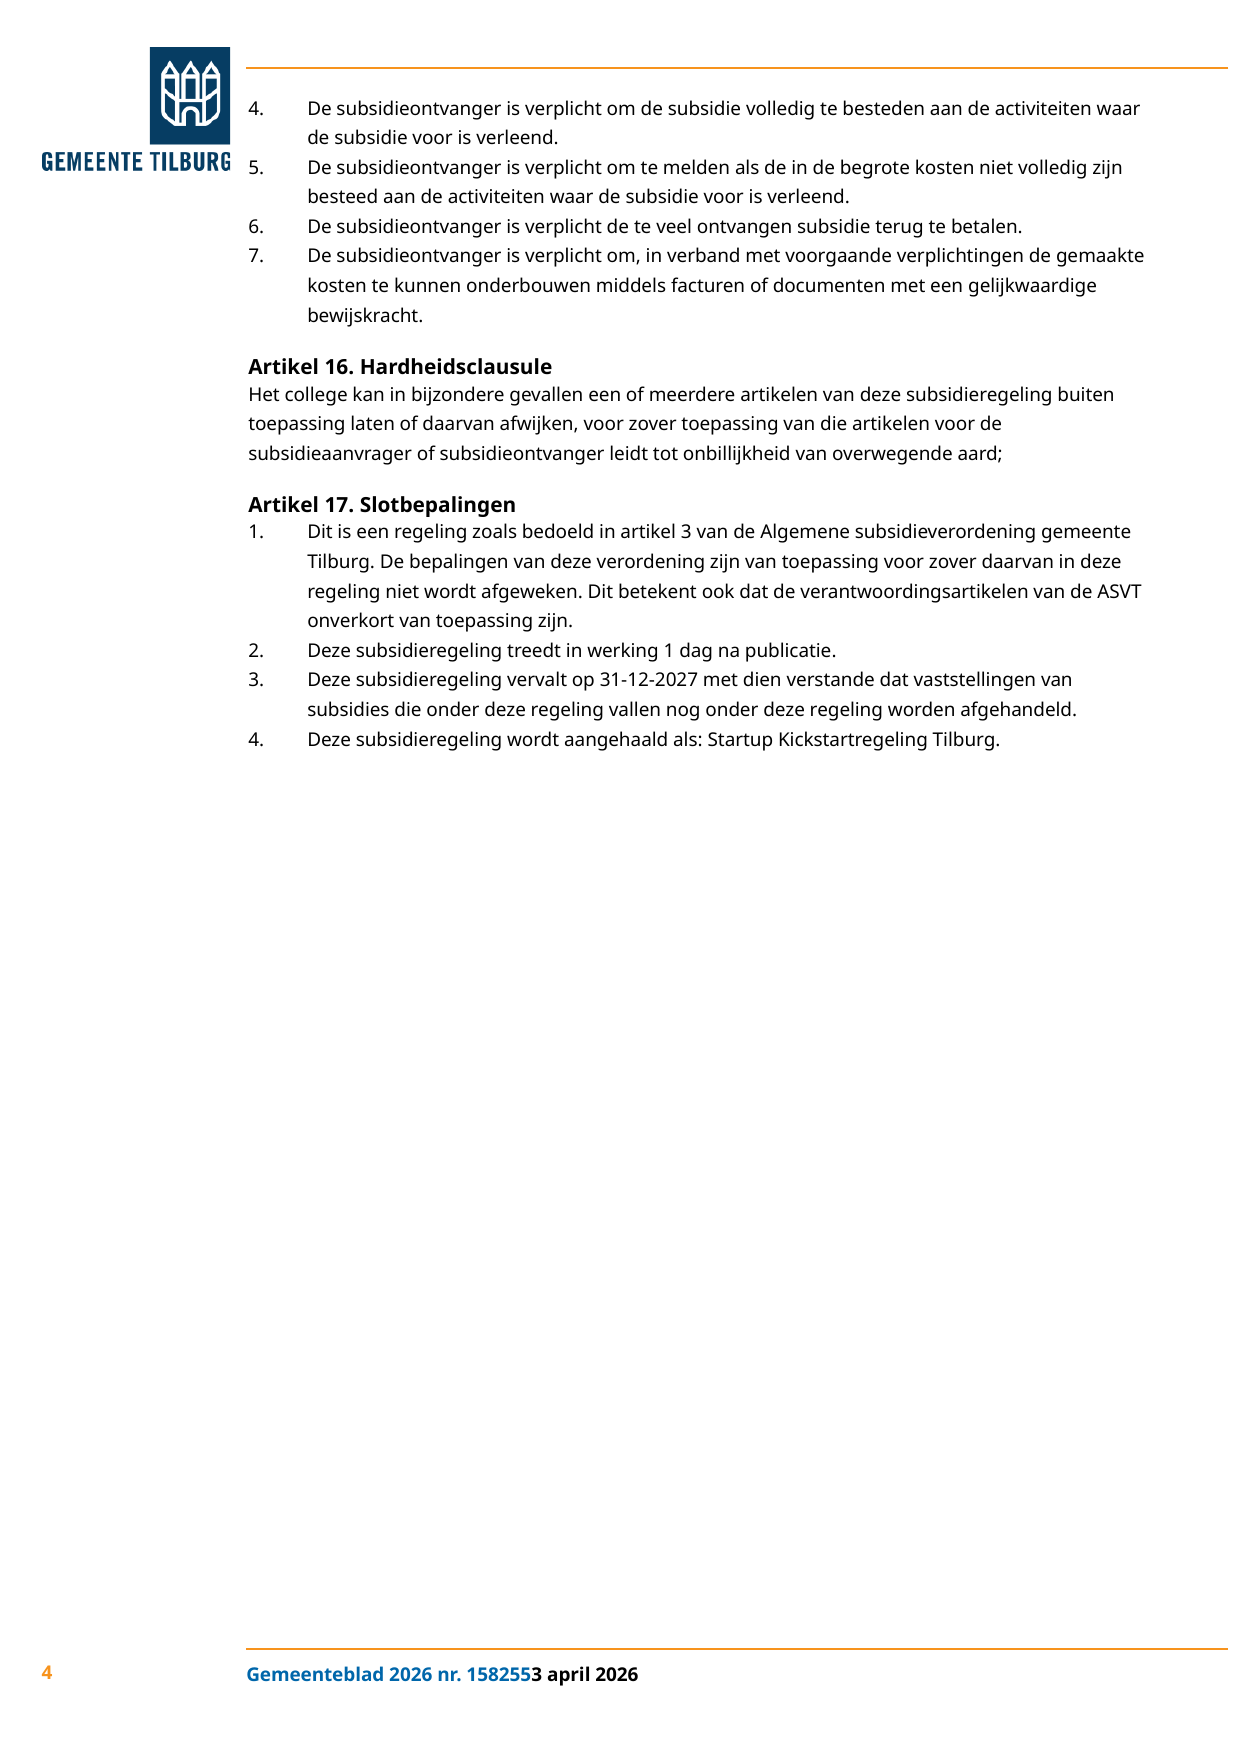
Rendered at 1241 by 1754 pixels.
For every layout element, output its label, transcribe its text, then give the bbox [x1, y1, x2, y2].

list De subsidieontvanger is verplicht om, in verband met voorgaande verplichtingen de gemaakte kosten te kunnen onderbouwen middels facturen of documenten met een gelijkwaardige bewijskracht. [248, 243, 1152, 328]
text Artikel 16. Hardheidsclausule [248, 352, 1152, 381]
list De subsidieontvanger is verplicht om de subsidie volledig te besteden aan de activiteiten waar de subsidie voor is verleend. [248, 95, 1152, 150]
list De subsidieontvanger is verplicht de te veel ontvangen subsidie terug te betalen. [248, 213, 1152, 239]
text Het college kan in bijzondere gevallen een of meerdere artikelen van deze subsidieregeling buiten toepassing laten of daarvan afwijken, voor zover toepassing van die artikelen voor de subsidieaanvrager of subsidieontvanger leidt tot onbillijkheid van overwegende aard; [248, 381, 1152, 466]
list Dit is een regeling zoals bedoeld in artikel 3 van de Algemene subsidieverordening gemeente Tilburg. De bepalingen van deze verordening zijn van toepassing voor zover daarvan in deze regeling niet wordt afgeweken. Dit betekent ook dat de verantwoordingsartikelen van de ASVT onverkort van toepassing zijn. [248, 519, 1152, 633]
picture [41, 47, 231, 172]
list Deze subsidieregeling vervalt op 31-12-2027 met dien verstande dat vaststellingen van subsidies die onder deze regeling vallen nog onder deze regeling worden afgehandeld. [248, 667, 1152, 722]
list Deze subsidieregeling wordt aangehaald als: Startup Kickstartregeling Tilburg. [248, 726, 1152, 752]
text Artikel 17. Slotbepalingen [248, 490, 1152, 519]
list De subsidieontvanger is verplicht om te melden als de in de begrote kosten niet volledig zijn besteed aan de activiteiten waar de subsidie voor is verleend. [248, 154, 1152, 209]
list Deze subsidieregeling treedt in werking 1 dag na publicatie. [248, 637, 1152, 663]
